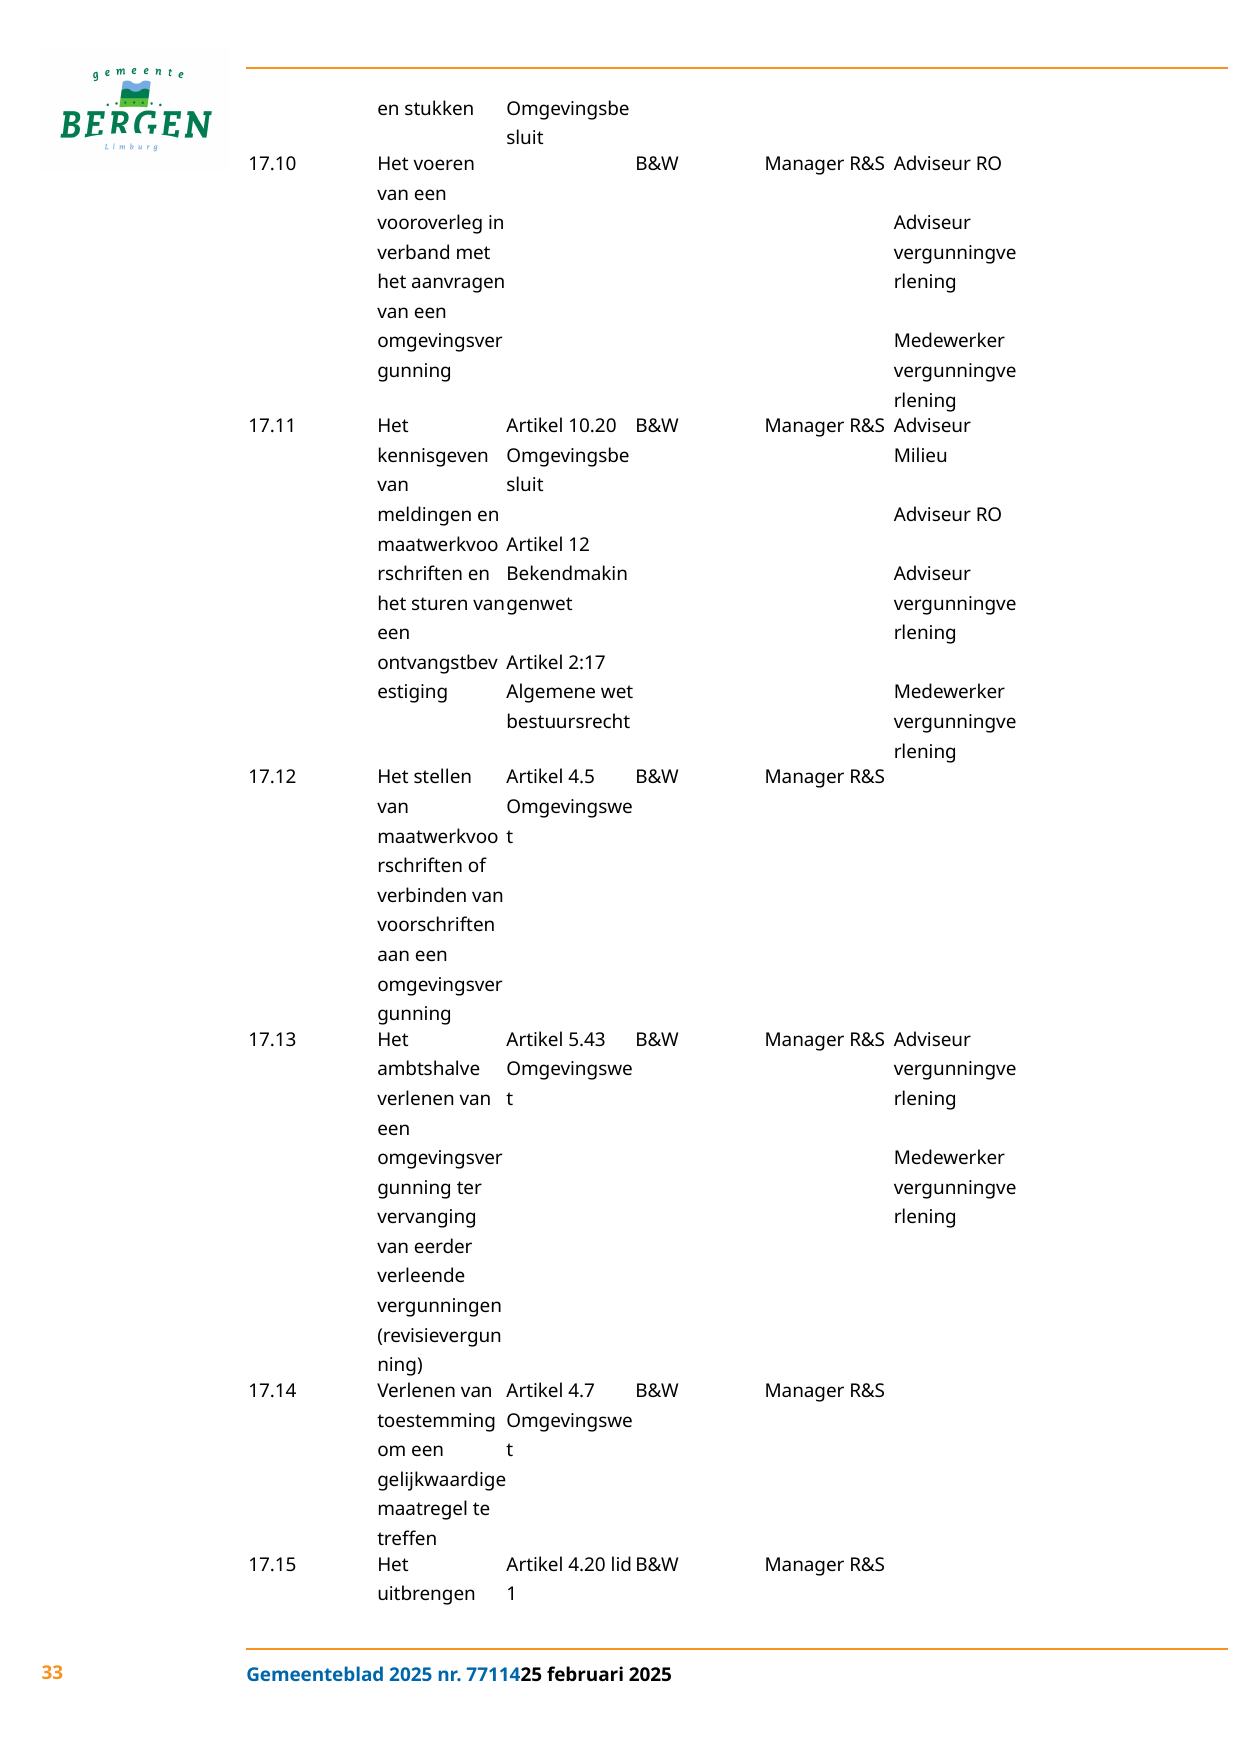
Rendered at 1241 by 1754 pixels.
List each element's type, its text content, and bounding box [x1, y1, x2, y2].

table_cell Artikel 4.5 Omgevingswet [506, 764, 635, 1026]
table_cell B&W [635, 150, 764, 412]
table_cell Manager R&S [764, 764, 893, 1026]
table_cell [1023, 1026, 1152, 1377]
table_cell [894, 95, 1022, 150]
table_cell Omgevingsbesluit [506, 95, 635, 150]
table_cell 17.10 [248, 150, 377, 412]
table_cell [506, 150, 635, 412]
table_cell Artikel 4.7 Omgevingswet [506, 1377, 635, 1551]
table_cell Het voeren van een vooroverleg in verband met het aanvragen van een omgevingsvergunning [377, 150, 506, 412]
table_cell [1023, 413, 1152, 764]
table_cell Artikel 10.20 Omgevingsbesluit Artikel 12 Bekendmakingenwet Artikel 2:17 Algemene wet bestuursrecht [506, 413, 635, 764]
table_cell Het uitbrengen [377, 1551, 506, 1606]
table_cell B&W [635, 1551, 764, 1606]
table_cell Verlenen van toestemming om een gelijkwaardige maatregel te treffen [377, 1377, 506, 1551]
table_cell Artikel 5.43 Omgevingswet [506, 1026, 635, 1377]
table_cell [1023, 1551, 1152, 1606]
table_cell [1023, 764, 1152, 1026]
table_cell 17.14 [248, 1377, 377, 1551]
table_cell Het ambtshalve verlenen van een omgevingsvergunning ter vervanging van eerder verleende vergunningen (revisievergunning) [377, 1026, 506, 1377]
table_cell [1023, 150, 1152, 412]
table_cell [1023, 95, 1152, 150]
table_cell [894, 1377, 1022, 1551]
table_cell Artikel 4.20 lid 1 [506, 1551, 635, 1606]
table_cell Manager R&S [764, 1026, 893, 1377]
table_cell 17.12 [248, 764, 377, 1026]
table_cell [1023, 1377, 1152, 1551]
table_cell Adviseur Milieu Adviseur RO Adviseur vergunningverlening Medewerker vergunningverlening [894, 413, 1022, 764]
table_cell [894, 764, 1022, 1026]
table_cell [635, 95, 764, 150]
table_cell B&W [635, 1377, 764, 1551]
table_cell Manager R&S [764, 1551, 893, 1606]
table_cell Adviseur RO Adviseur vergunningverlening Medewerker vergunningverlening [894, 150, 1022, 412]
picture [41, 47, 231, 172]
table_cell [764, 95, 893, 150]
table_cell Manager R&S [764, 1377, 893, 1551]
table_cell B&W [635, 413, 764, 764]
table_cell 17.15 [248, 1551, 377, 1606]
table_cell Manager R&S [764, 150, 893, 412]
table_cell Het stellen van maatwerkvoorschriften of verbinden van voorschriften aan een omgevingsvergunning [377, 764, 506, 1026]
table_cell B&W [635, 764, 764, 1026]
table_cell 17.13 [248, 1026, 377, 1377]
table_cell Het kennisgeven van meldingen en maatwerkvoorschriften en het sturen van een ontvangstbevestiging [377, 413, 506, 764]
table_cell en stukken [377, 95, 506, 150]
table_cell B&W [635, 1026, 764, 1377]
table_cell 17.11 [248, 413, 377, 764]
table_cell Manager R&S [764, 413, 893, 764]
table_cell [248, 95, 377, 150]
table_cell [894, 1551, 1022, 1606]
table_cell Adviseur vergunningverlening Medewerker vergunningverlening [894, 1026, 1022, 1377]
